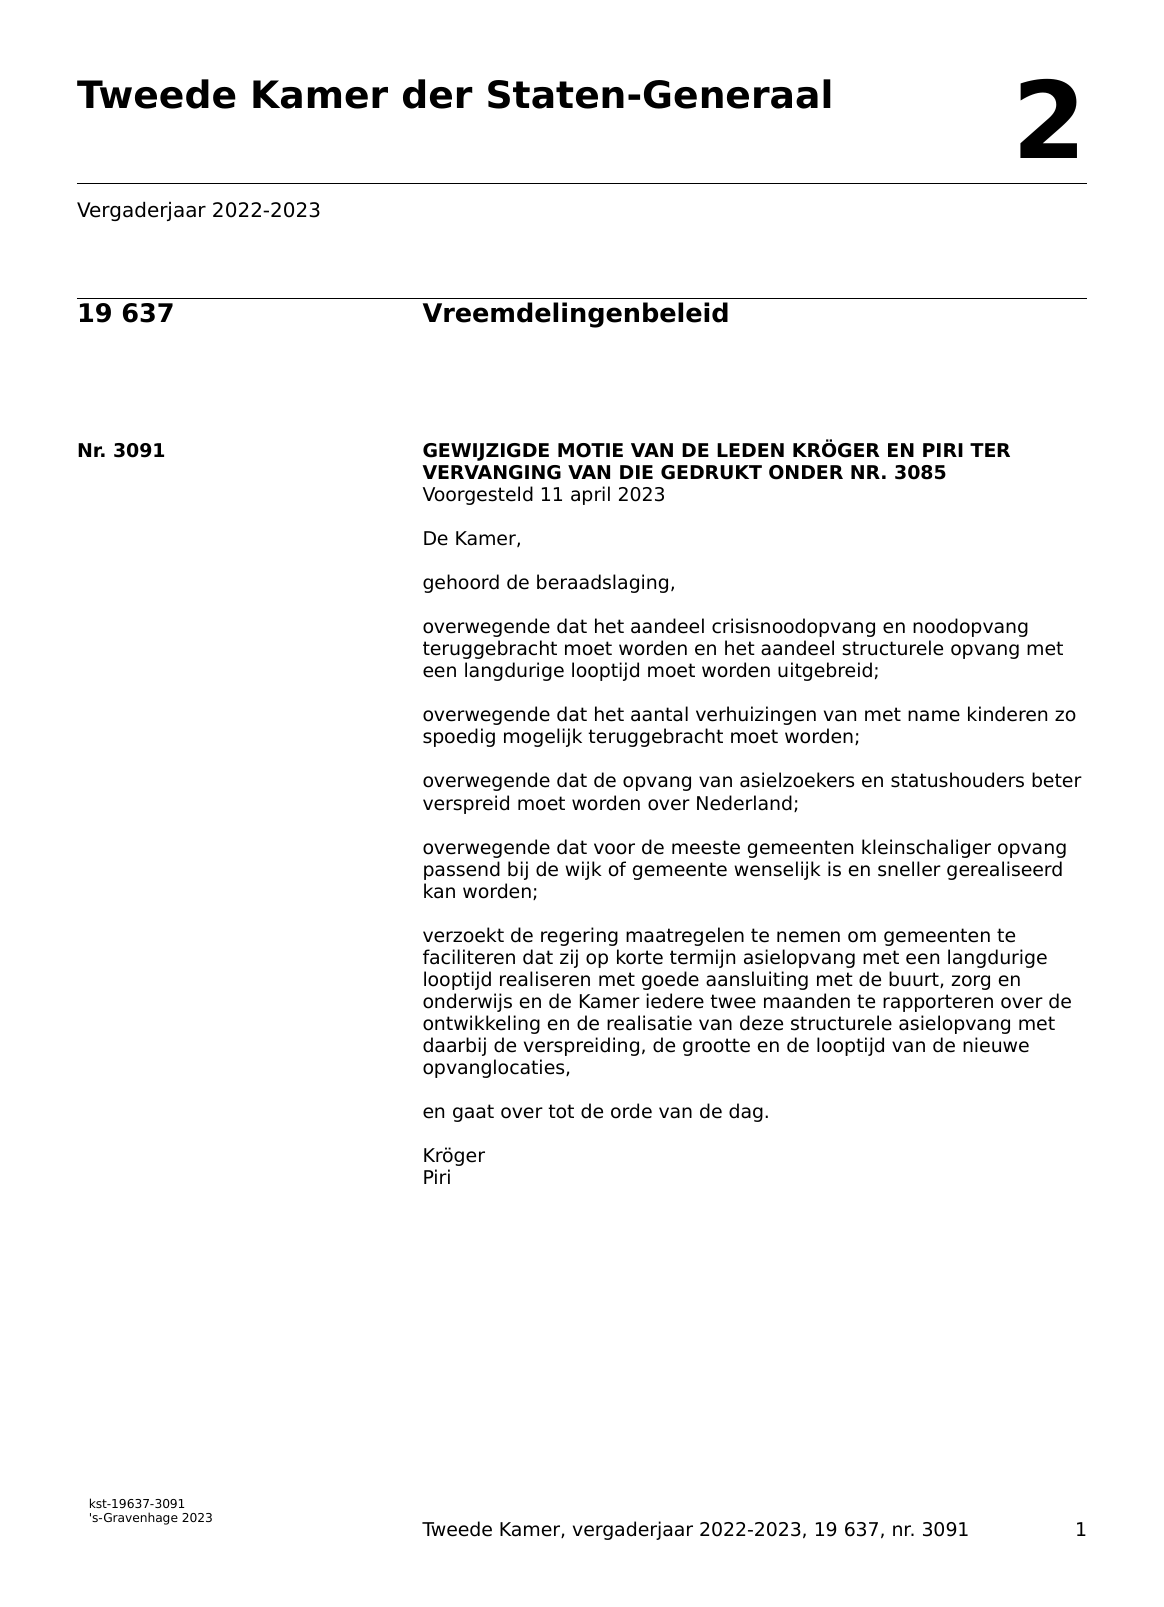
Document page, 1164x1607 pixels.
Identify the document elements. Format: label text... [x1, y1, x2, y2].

subtitle Nr. 3091 GEWIJZIGDE MOTIE VAN DE LEDEN KRÖGER EN PIRI TER VERVANGING VAN DIE GEDRUKT ONDER NR. 3085 [77, 440, 1087, 484]
text gehoord de beraadslaging, [422, 572, 1087, 594]
text Kröger [422, 1145, 1087, 1167]
text overwegende dat het aantal verhuizingen van met name kinderen zo spoedig mogelijk teruggebracht moet worden; [422, 704, 1087, 748]
text overwegende dat het aandeel crisisnoodopvang en noodopvang teruggebracht moet worden en het aandeel structurele opvang met een langdurige looptijd moet worden uitgebreid; [422, 616, 1087, 682]
subtitle 19 637 Vreemdelingenbeleid [77, 299, 1087, 329]
table_cell Vergaderjaar 2022-2023 [77, 184, 1087, 298]
text Voorgesteld 11 april 2023 [422, 484, 1087, 506]
text overwegende dat voor de meeste gemeenten kleinschaliger opvang passend bij de wijk of gemeente wenselijk is en sneller gerealiseerd kan worden; [422, 837, 1087, 902]
text De Kamer, [422, 528, 1087, 550]
text en gaat over tot de orde van de dag. [422, 1101, 1087, 1123]
text 's-Gravenhage 2023 [88, 1511, 323, 1525]
text kst-19637-3091 [88, 1497, 323, 1511]
text verzoekt de regering maatregelen te nemen om gemeenten te faciliteren dat zij op korte termijn asielopvang met een langdurige looptijd realiseren met goede aansluiting met de buurt, zorg en onderwijs en de Kamer iedere twee maanden te rapporteren over de ontwikkeling en de realisatie van deze structurele asielopvang met daarbij de verspreiding, de grootte en de looptijd van de nieuwe opvanglocaties, [422, 925, 1087, 1078]
table_header Tweede Kamer der Staten-Generaal [77, 59, 886, 183]
text Piri [422, 1167, 1087, 1189]
text overwegende dat de opvang van asielzoekers en statushouders beter verspreid moet worden over Nederland; [422, 770, 1087, 814]
table_header 2 [886, 59, 1087, 183]
